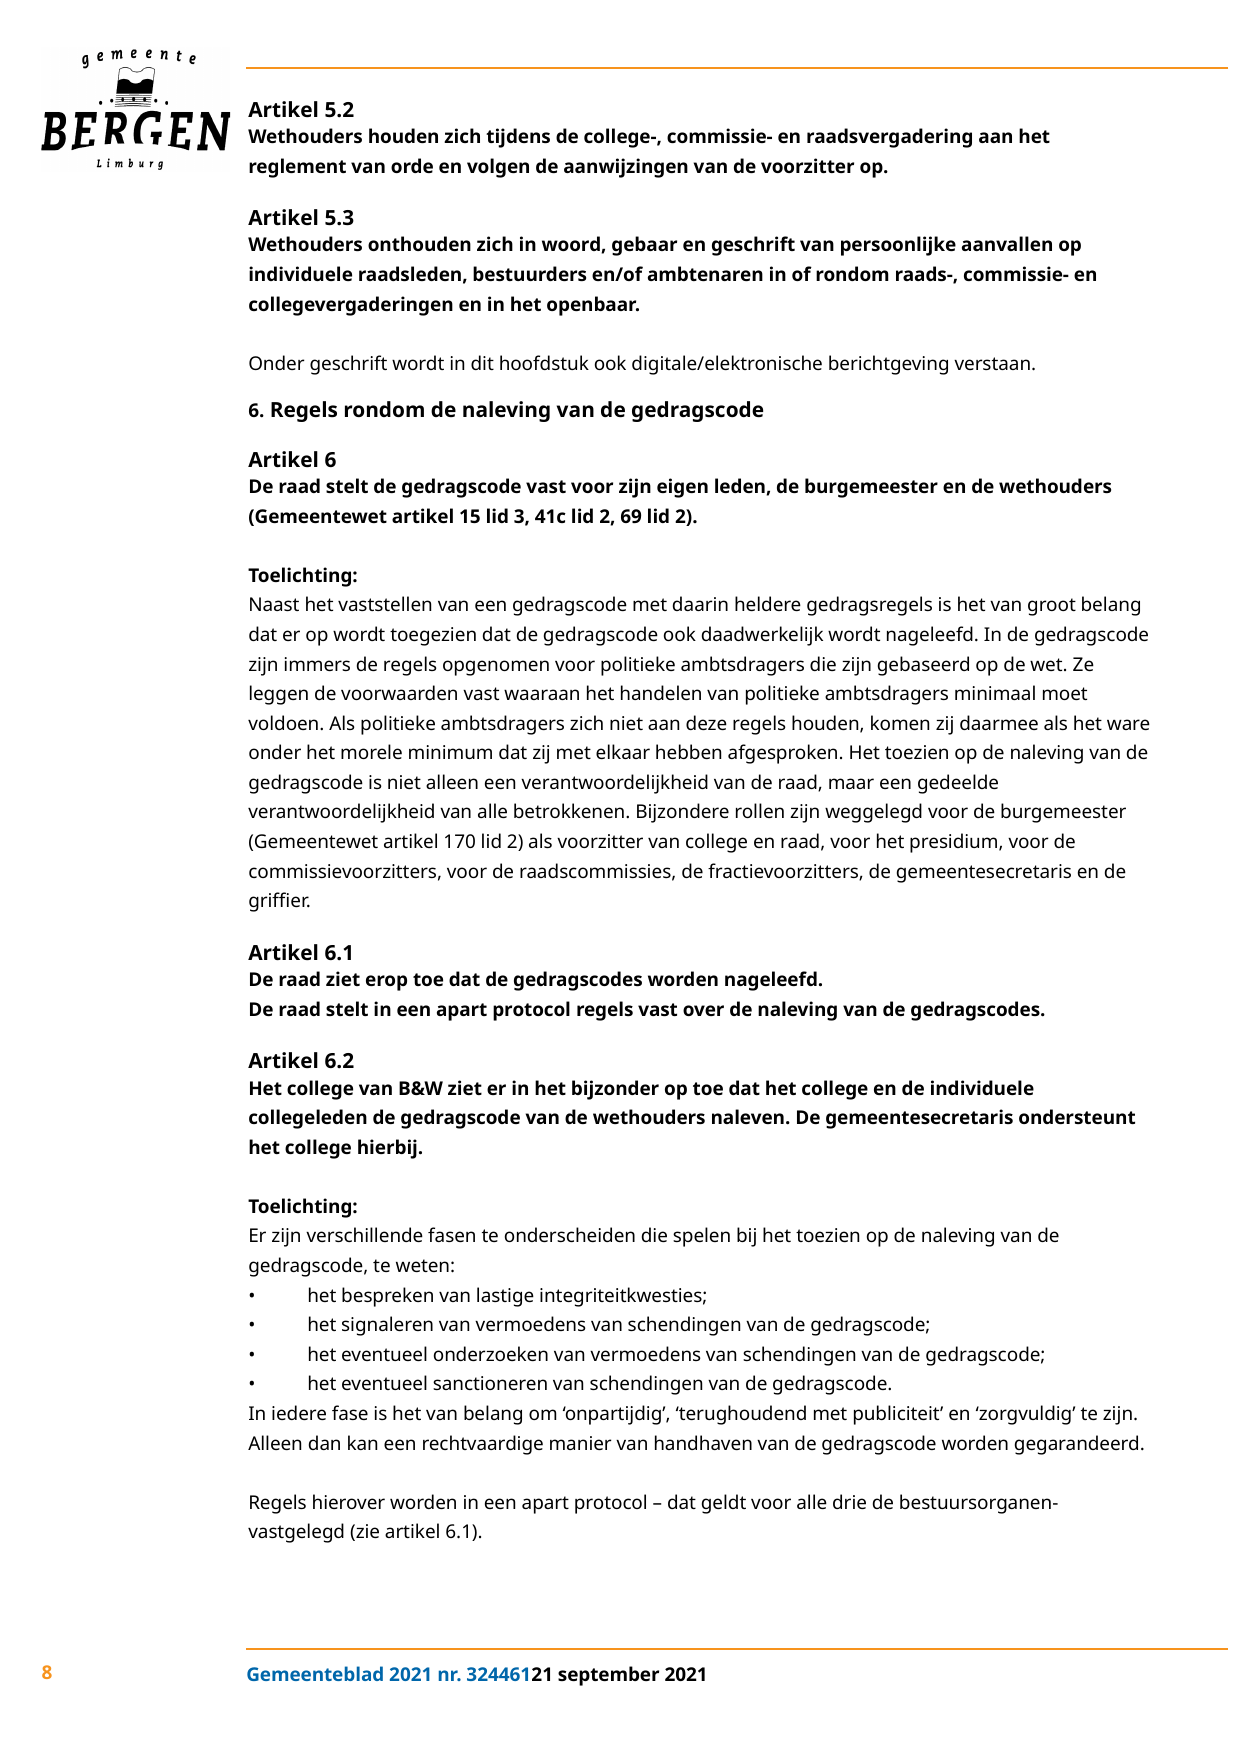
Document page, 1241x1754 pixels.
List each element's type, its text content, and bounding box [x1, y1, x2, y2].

text Regels hierover worden in een apart protocol – dat geldt voor alle drie de bestuursorganen- vastgelegd (zie artikel 6.1). [248, 1489, 1152, 1544]
text Artikel 5.3 [248, 203, 1152, 232]
list het eventueel onderzoeken van vermoedens van schendingen van de gedragscode; [248, 1341, 1152, 1367]
text Artikel 5.2 [248, 95, 1152, 123]
text Het college van B&W ziet er in het bijzonder op toe dat het college en de individuele collegeleden de gedragscode van de wethouders naleven. De gemeentesecretaris ondersteunt het college hierbij. [248, 1075, 1152, 1160]
text De raad stelt de gedragscode vast voor zijn eigen leden, de burgemeester en de wethouders (Gemeentewet artikel 15 lid 3, 41c lid 2, 69 lid 2). [248, 473, 1152, 529]
text Onder geschrift wordt in dit hoofdstuk ook digitale/elektronische berichtgeving verstaan. [248, 350, 1152, 376]
list het eventueel sanctioneren van schendingen van de gedragscode. [248, 1371, 1152, 1396]
list het signaleren van vermoedens van schendingen van de gedragscode; [248, 1311, 1152, 1337]
text De raad stelt in een apart protocol regels vast over de naleving van de gedragscodes. [248, 996, 1152, 1022]
text Naast het vaststellen van een gedragscode met daarin heldere gedragsregels is het van groot belang dat er op wordt toegezien dat de gedragscode ook daadwerkelijk wordt nageleefd. In de gedragscode zijn immers de regels opgenomen voor politieke ambtsdragers die zijn gebaseerd op de wet. Ze leggen de voorwaarden vast waaraan het handelen van politieke ambtsdragers minimaal moet voldoen. Als politieke ambtsdragers zich niet aan deze regels houden, komen zij daarmee als het ware onder het morele minimum dat zij met elkaar hebben afgesproken. Het toezien op de naleving van de gedragscode is niet alleen een verantwoordelijkheid van de raad, maar een gedeelde verantwoordelijkheid van alle betrokkenen. Bijzondere rollen zijn weggelegd voor de burgemeester (Gemeentewet artikel 170 lid 2) als voorzitter van college en raad, voor het presidium, voor de commissievoorzitters, voor de raadscommissies, de fractievoorzitters, de gemeentesecretaris en de griffier. [248, 592, 1152, 913]
text 6. Regels rondom de naleving van de gedragscode [248, 396, 1152, 424]
picture [41, 47, 231, 172]
text Toelichting: [248, 562, 1152, 588]
text Artikel 6.2 [248, 1046, 1152, 1075]
text Wethouders onthouden zich in woord, gebaar en geschrift van persoonlijke aanvallen op individuele raadsleden, bestuurders en/of ambtenaren in of rondom raads-, commissie- en collegevergaderingen en in het openbaar. [248, 232, 1152, 317]
list het bespreken van lastige integriteitkwesties; [248, 1282, 1152, 1308]
text De raad ziet erop toe dat de gedragscodes worden nageleefd. [248, 966, 1152, 992]
text Er zijn verschillende fasen te onderscheiden die spelen bij het toezien op de naleving van de gedragscode, te weten: [248, 1223, 1152, 1278]
text Artikel 6 [248, 445, 1152, 473]
text In iedere fase is het van belang om ‘onpartijdig’, ‘terughoudend met publiciteit’ en ‘zorgvuldig’ te zijn. Alleen dan kan een rechtvaardige manier van handhaven van de gedragscode worden gegarandeerd. [248, 1400, 1152, 1456]
text Toelichting: [248, 1193, 1152, 1219]
text Artikel 6.1 [248, 938, 1152, 966]
text Wethouders houden zich tijdens de college-, commissie- en raadsvergadering aan het reglement van orde en volgen de aanwijzingen van de voorzitter op. [248, 123, 1152, 178]
